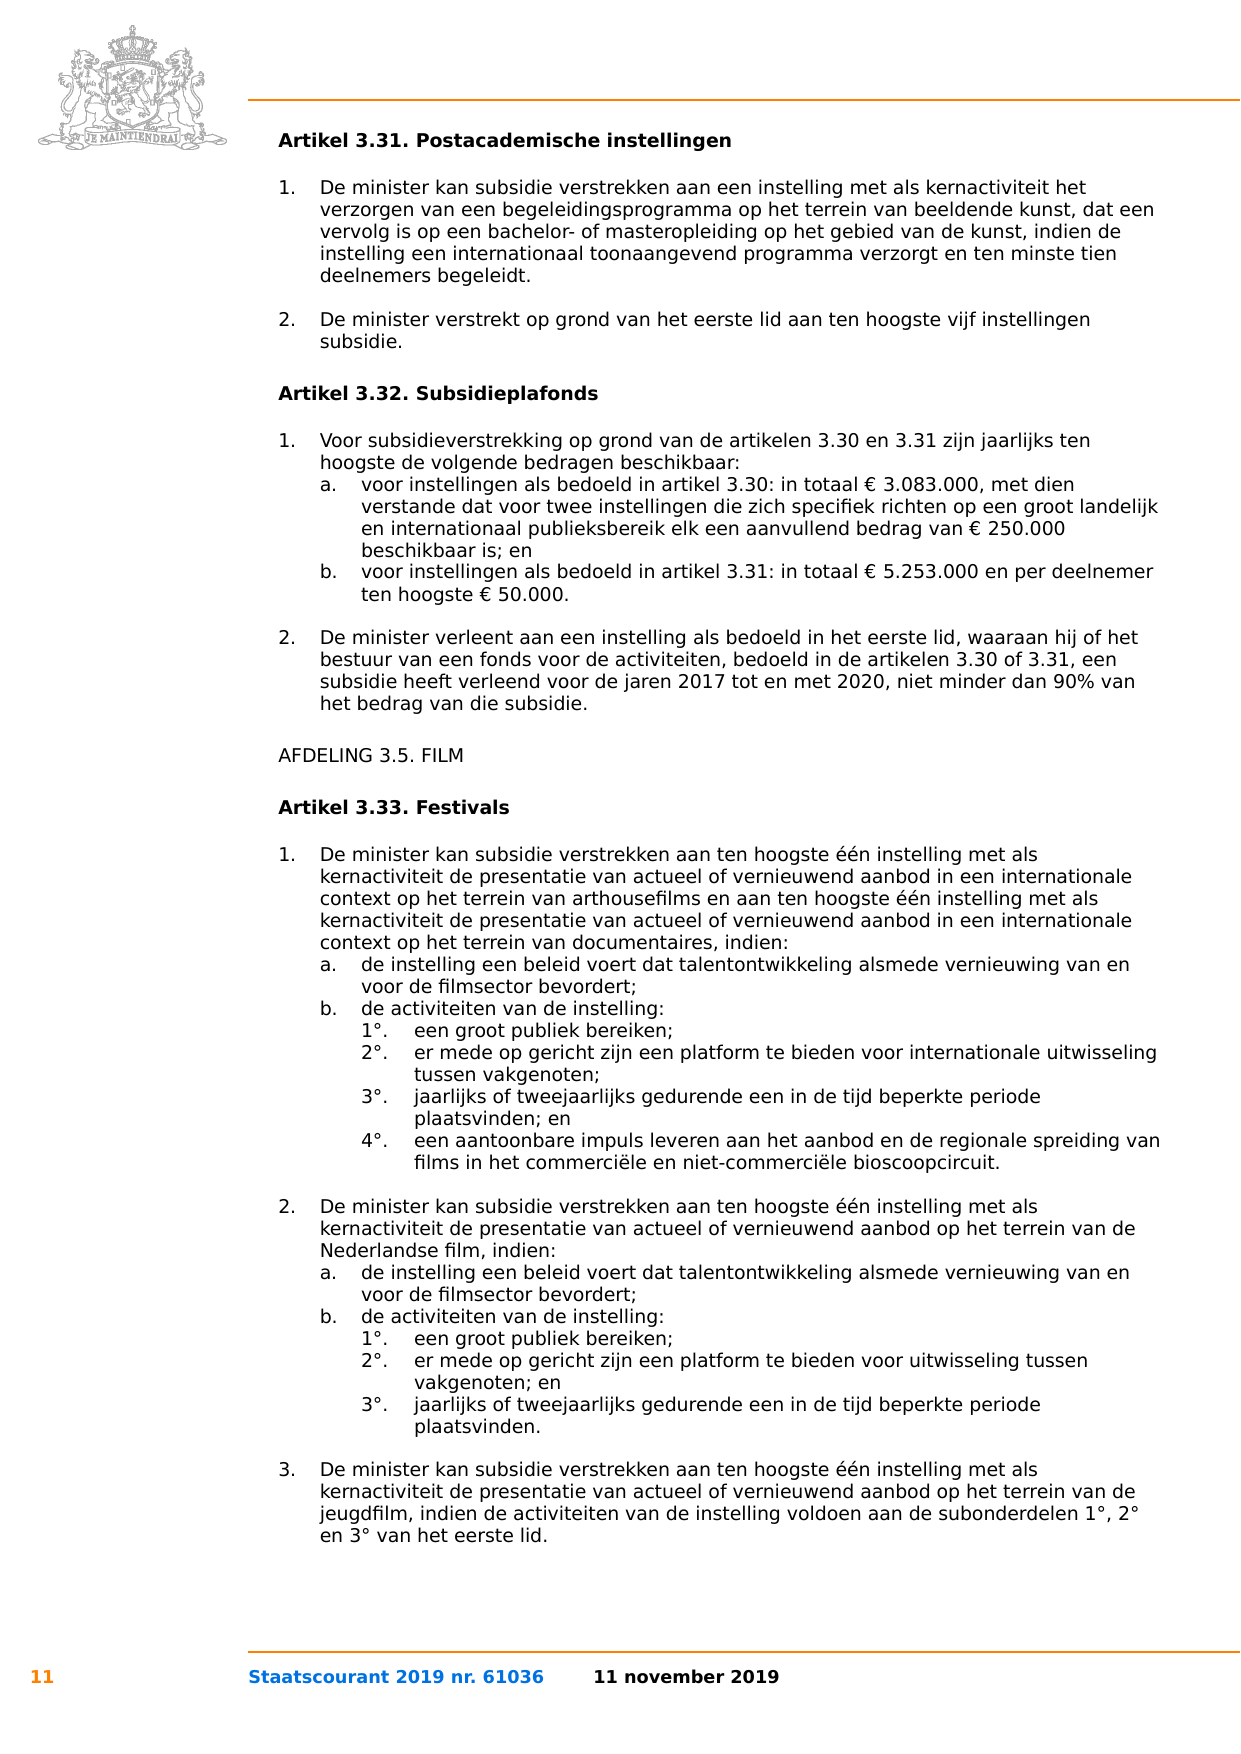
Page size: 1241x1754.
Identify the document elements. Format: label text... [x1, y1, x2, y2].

text 2°. er mede op gericht zijn een platform te bieden voor internationale uitwisseling tussen vakgenoten; [361, 1042, 1163, 1086]
subtitle Artikel 3.32. Subsidieplafonds [278, 383, 1163, 404]
text 2. De minister verleent aan een instelling als bedoeld in het eerste lid, waaraan hij of het bestuur van een fonds voor de activiteiten, bedoeld in de artikelen 3.30 of 3.31, een subsidie heeft verleend voor de jaren 2017 tot en met 2020, niet minder dan 90% van het bedrag van die subsidie. [278, 627, 1163, 715]
text 1. De minister kan subsidie verstrekken aan ten hoogste één instelling met als kernactiviteit de presentatie van actueel of vernieuwend aanbod in een internationale context op het terrein van arthousefilms en aan ten hoogste één instelling met als kernactiviteit de presentatie van actueel of vernieuwend aanbod in een internationale context op het terrein van documentaires, indien: [278, 844, 1163, 954]
subtitle AFDELING 3.5. FILM [278, 745, 1163, 767]
text a. voor instellingen als bedoeld in artikel 3.30: in totaal € 3.083.000, met dien verstande dat voor twee instellingen die zich specifiek richten op een groot landelijk en internationaal publieksbereik elk een aanvullend bedrag van € 250.000 beschikbaar is; en [319, 473, 1163, 561]
text 1. Voor subsidieverstrekking op grond van de artikelen 3.30 en 3.31 zijn jaarlijks ten hoogste de volgende bedragen beschikbaar: [278, 429, 1163, 473]
text 3°. jaarlijks of tweejaarlijks gedurende een in de tijd beperkte periode plaatsvinden. [361, 1393, 1163, 1437]
picture [38, 25, 227, 150]
text 2°. er mede op gericht zijn een platform te bieden voor uitwisseling tussen vakgenoten; en [361, 1349, 1163, 1393]
text 1°. een groot publiek bereiken; [361, 1328, 1163, 1349]
text b. de activiteiten van de instelling: [319, 1306, 1163, 1328]
text 2. De minister verstrekt op grond van het eerste lid aan ten hoogste vijf instellingen subsidie. [278, 309, 1163, 353]
text 1. De minister kan subsidie verstrekken aan een instelling met als kernactiviteit het verzorgen van een begeleidingsprogramma op het terrein van beeldende kunst, dat een vervolg is op een bachelor- of masteropleiding op het gebied van de kunst, indien de instelling een internationaal toonaangevend programma verzorgt en ten minste tien deelnemers begeleidt. [278, 177, 1163, 287]
subtitle Artikel 3.33. Festivals [278, 797, 1163, 819]
text 3. De minister kan subsidie verstrekken aan ten hoogste één instelling met als kernactiviteit de presentatie van actueel of vernieuwend aanbod op het terrein van de jeugdfilm, indien de activiteiten van de instelling voldoen aan de subonderdelen 1°, 2° en 3° van het eerste lid. [278, 1459, 1163, 1547]
text a. de instelling een beleid voert dat talentontwikkeling alsmede vernieuwing van en voor de filmsector bevordert; [319, 954, 1163, 998]
text a. de instelling een beleid voert dat talentontwikkeling alsmede vernieuwing van en voor de filmsector bevordert; [319, 1262, 1163, 1306]
subtitle Artikel 3.31. Postacademische instellingen [278, 130, 1163, 152]
text 4°. een aantoonbare impuls leveren aan het aanbod en de regionale spreiding van films in het commerciële en niet-commerciële bioscoopcircuit. [361, 1130, 1163, 1174]
text b. voor instellingen als bedoeld in artikel 3.31: in totaal € 5.253.000 en per deelnemer ten hoogste € 50.000. [319, 561, 1163, 605]
text b. de activiteiten van de instelling: [319, 998, 1163, 1020]
text 3°. jaarlijks of tweejaarlijks gedurende een in de tijd beperkte periode plaatsvinden; en [361, 1086, 1163, 1130]
text 2. De minister kan subsidie verstrekken aan ten hoogste één instelling met als kernactiviteit de presentatie van actueel of vernieuwend aanbod op het terrein van de Nederlandse film, indien: [278, 1196, 1163, 1262]
text 1°. een groot publiek bereiken; [361, 1020, 1163, 1042]
